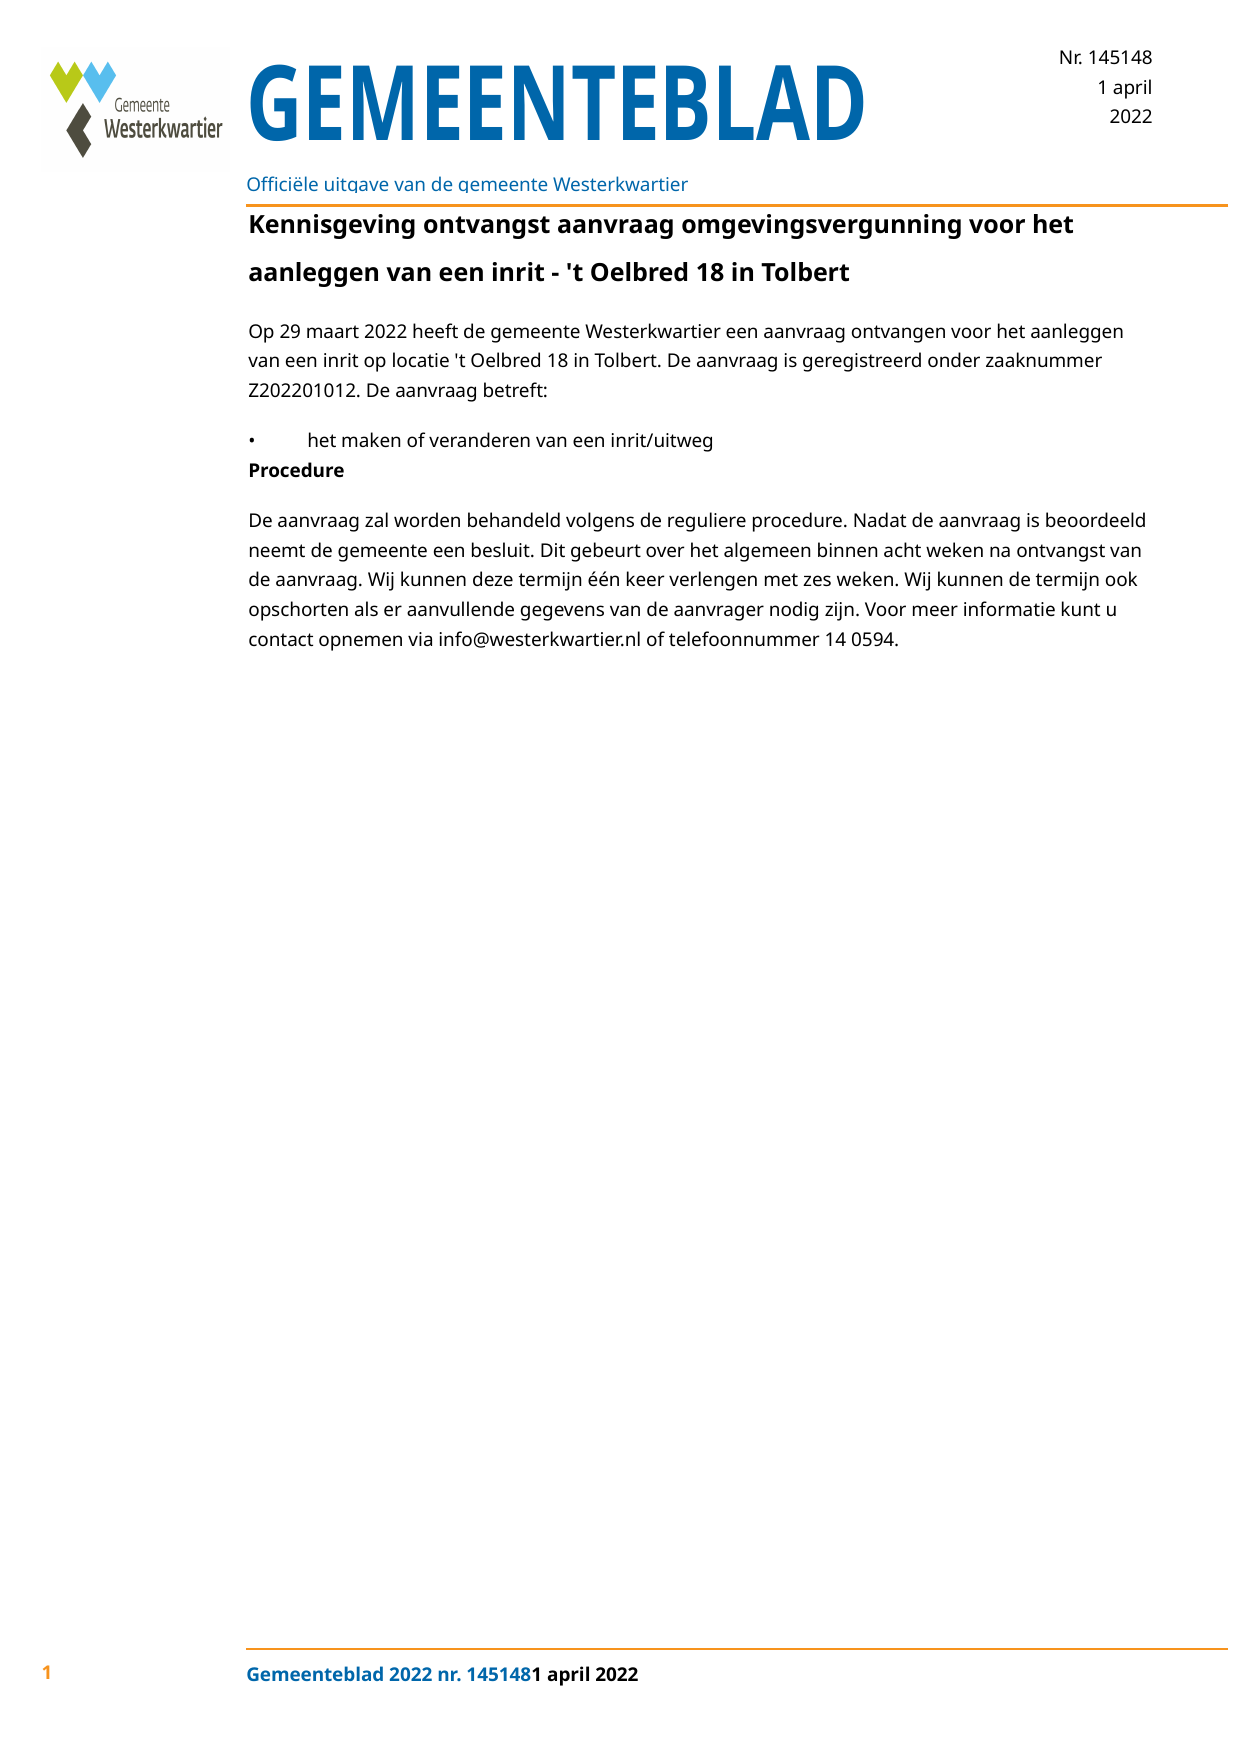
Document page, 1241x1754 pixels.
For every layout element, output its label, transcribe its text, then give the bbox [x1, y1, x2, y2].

text De aanvraag zal worden behandeld volgens de reguliere procedure. Nadat de aanvraag is beoordeeld neemt de gemeente een besluit. Dit gebeurt over het algemeen binnen acht weken na ontvangst van de aanvraag. Wij kunnen deze termijn één keer verlengen met zes weken. Wij kunnen de termijn ook opschorten als er aanvullende gegevens van de aanvrager nodig zijn. Voor meer informatie kunt u contact opnemen via info@westerkwartier.nl of telefoonnummer 14 0594. [248, 507, 1152, 652]
list het maken of veranderen van een inrit/uitweg [248, 427, 1152, 453]
text Kennisgeving ontvangst aanvraag omgevingsvergunning voor het aanleggen van een inrit - 't Oelbred 18 in Tolbert [248, 207, 1152, 288]
picture [41, 47, 231, 172]
text Procedure [248, 457, 1152, 483]
text Op 29 maart 2022 heeft de gemeente Westerkwartier een aanvraag ontvangen voor het aanleggen van een inrit op locatie 't Oelbred 18 in Tolbert. De aanvraag is geregistreerd onder zaaknummer Z202201012. De aanvraag betreft: [248, 318, 1152, 403]
